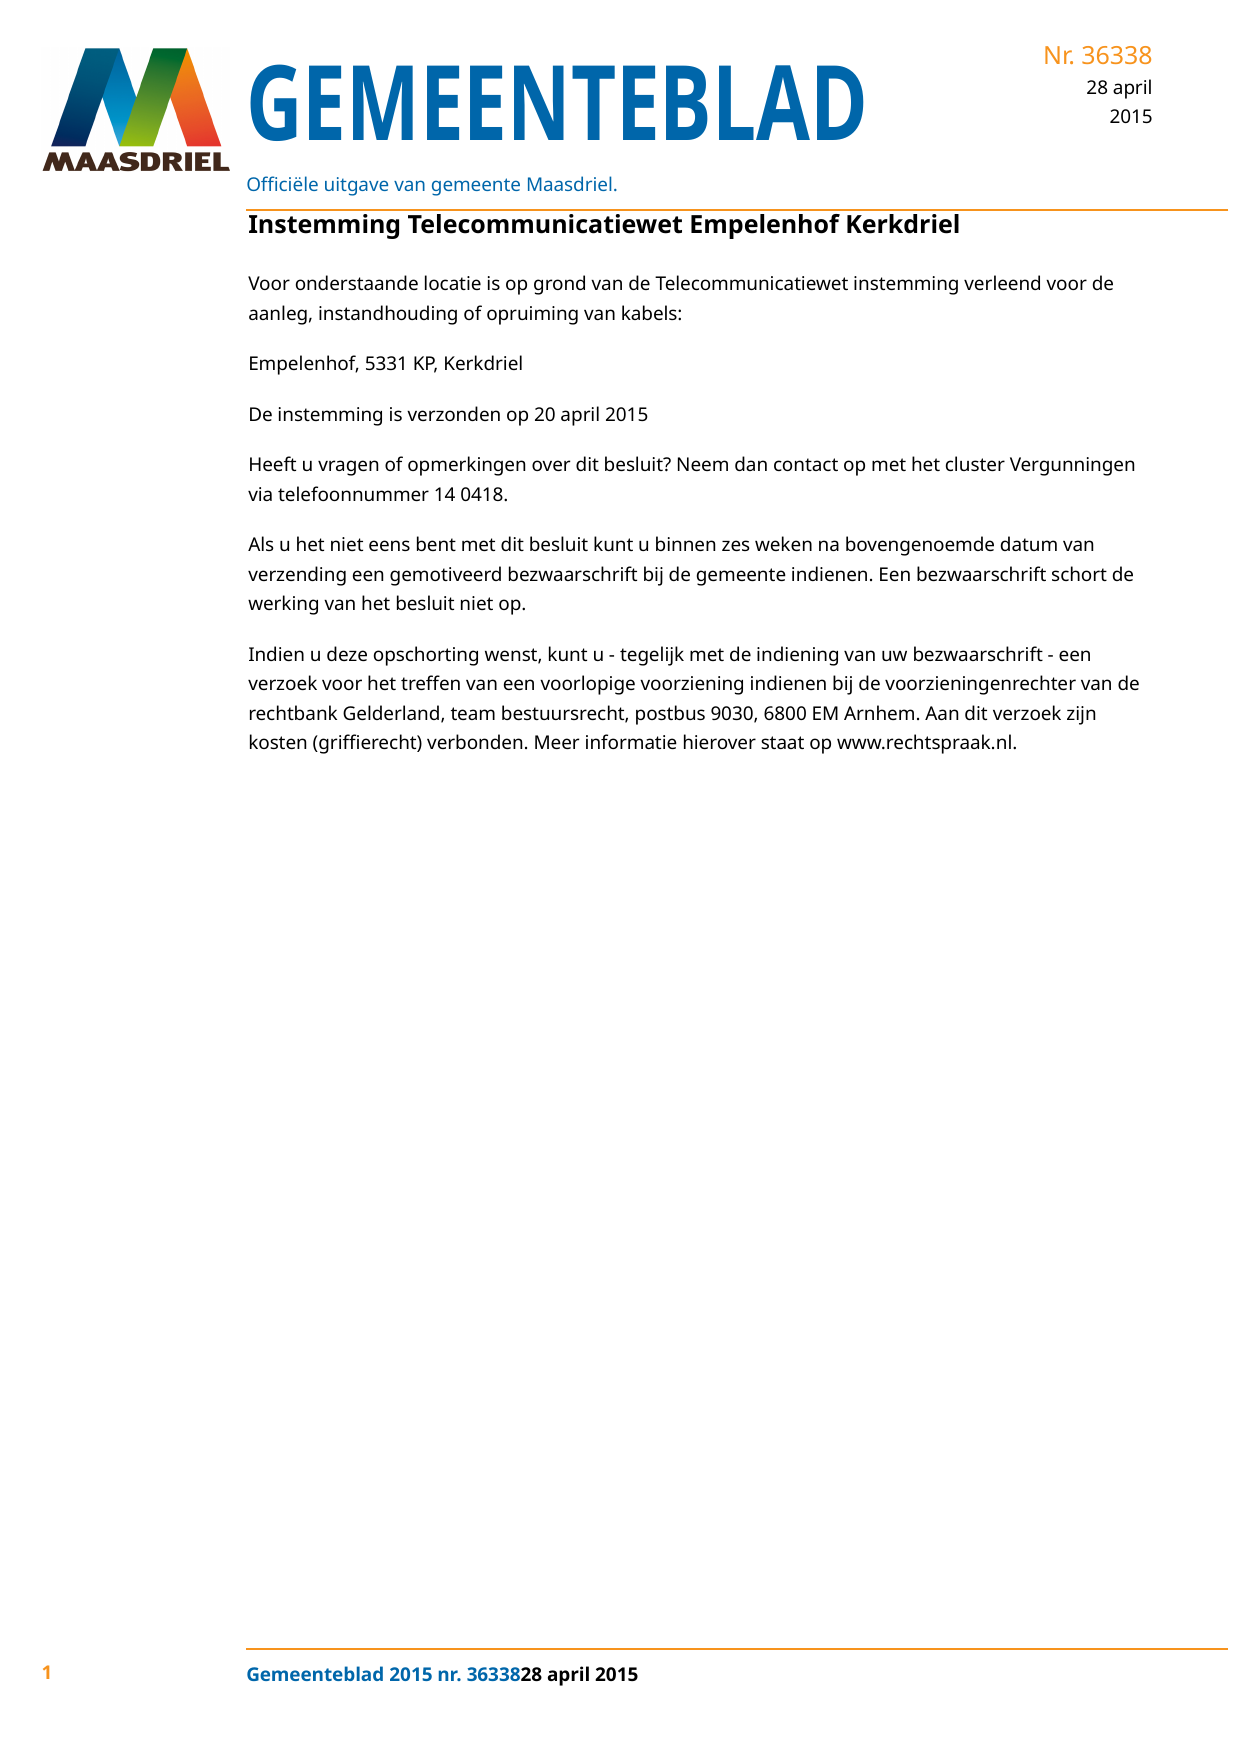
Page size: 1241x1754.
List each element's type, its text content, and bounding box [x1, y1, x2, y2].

text Voor onderstaande locatie is op grond van de Telecommunicatiewet instemming verleend voor de aanleg, instandhouding of opruiming van kabels: [248, 270, 1152, 326]
text Indien u deze opschorting wenst, kunt u - tegelijk met de indiening van uw bezwaarschrift - een verzoek voor het treffen van een voorlopige voorziening indienen bij de voorzieningenrechter van de rechtbank Gelderland, team bestuursrecht, postbus 9030, 6800 EM Arnhem. Aan dit verzoek zijn kosten (griffierecht) verbonden. Meer informatie hierover staat op www.rechtspraak.nl. [248, 641, 1152, 755]
picture [41, 47, 231, 172]
text De instemming is verzonden op 20 april 2015 [248, 401, 1152, 426]
text Empelenhof, 5331 KP, Kerkdriel [248, 350, 1152, 376]
text Als u het niet eens bent met dit besluit kunt u binnen zes weken na bovengenoemde datum van verzending een gemotiveerd bezwaarschrift bij de gemeente indienen. Een bezwaarschrift schort de werking van het besluit niet op. [248, 531, 1152, 616]
text Heeft u vragen of opmerkingen over dit besluit? Neem dan contact op met het cluster Vergunningen via telefoonnummer 14 0418. [248, 451, 1152, 506]
text Instemming Telecommunicatiewet Empelenhof Kerkdriel [248, 211, 1152, 241]
